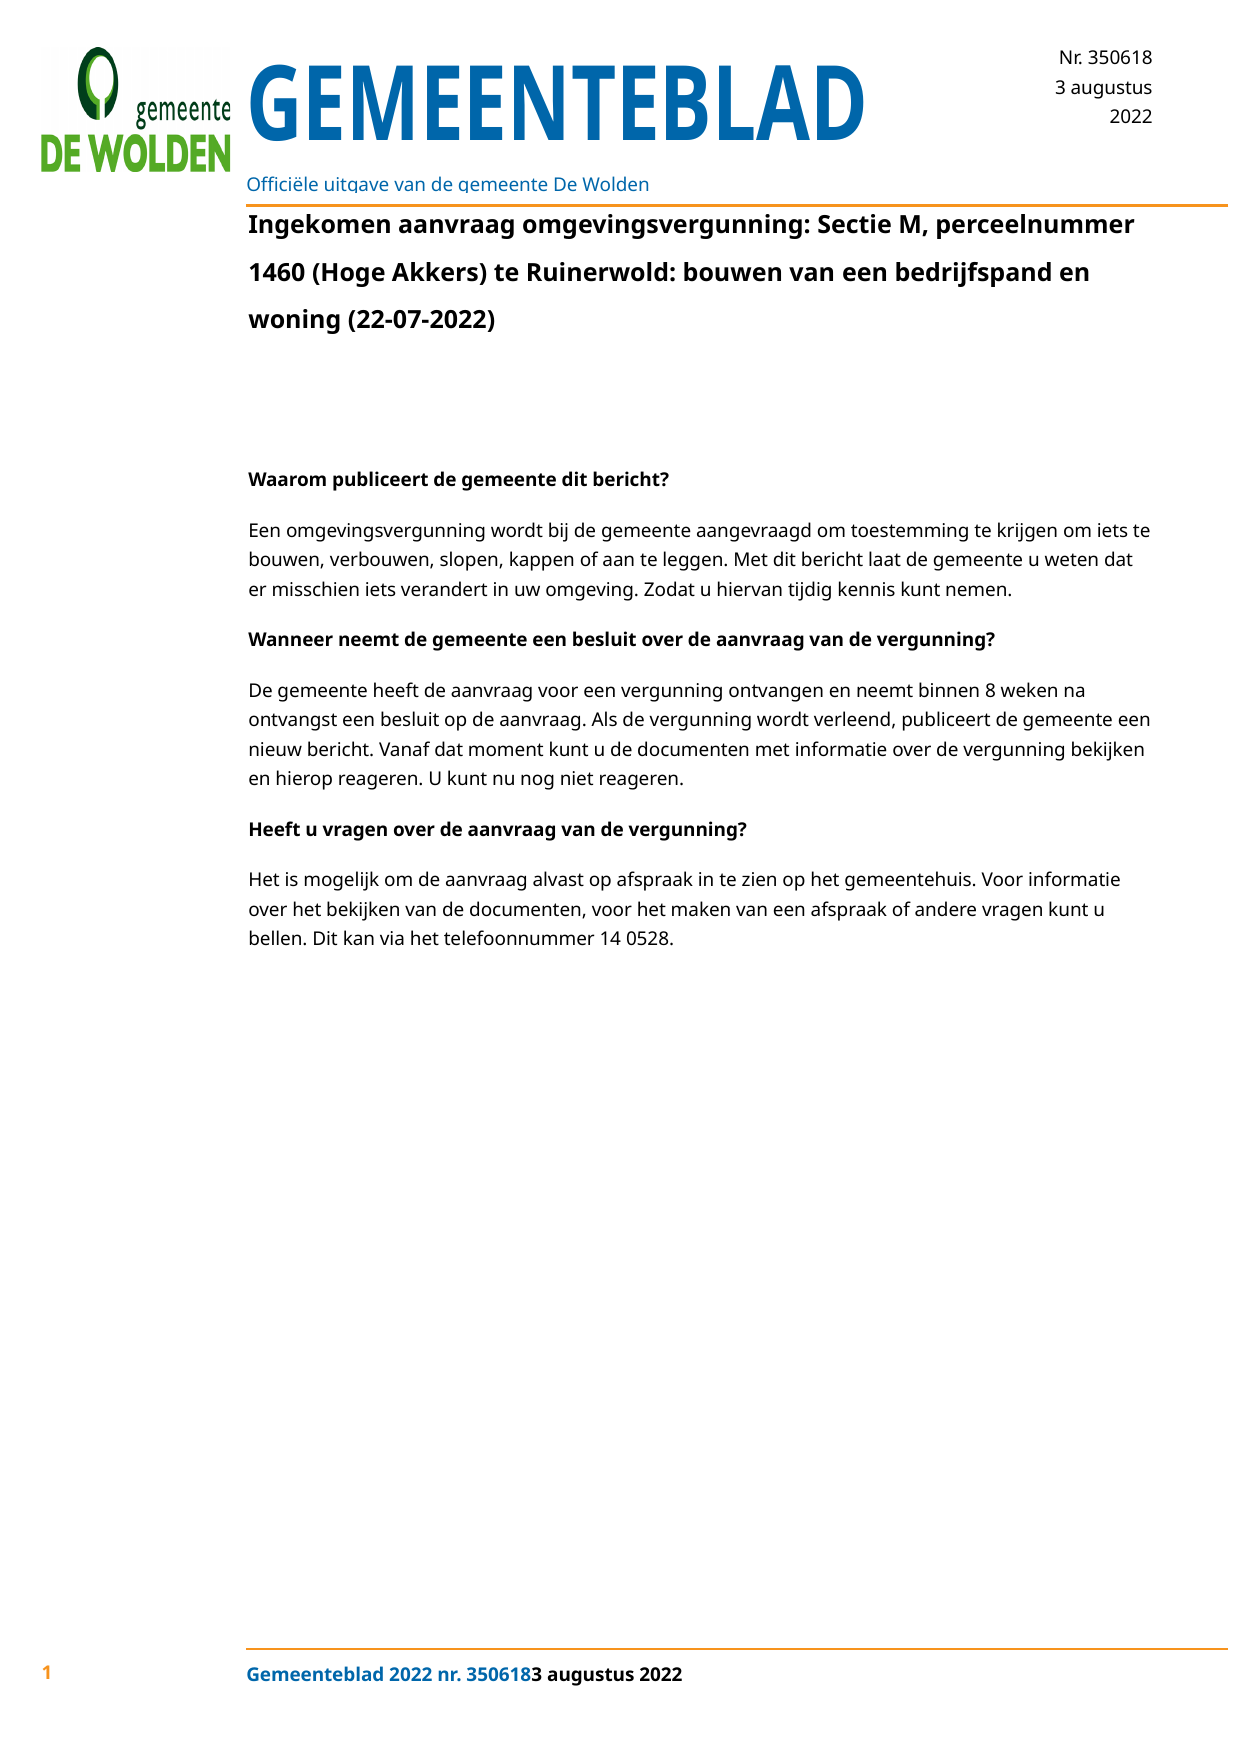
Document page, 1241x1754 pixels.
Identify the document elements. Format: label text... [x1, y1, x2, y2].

text Het is mogelijk om de aanvraag alvast op afspraak in te zien op het gemeentehuis. Voor informatie over het bekijken van de documenten, voor het maken van een afspraak of andere vragen kunt u bellen. Dit kan via het telefoonnummer 14 0528. [248, 866, 1152, 951]
text Wanneer neemt de gemeente een besluit over de aanvraag van de vergunning? [248, 626, 1152, 652]
text Ingekomen aanvraag omgevingsvergunning: Sectie M, perceelnummer 1460 (Hoge Akkers) te Ruinerwold: bouwen van een bedrijfspand en woning (22-07-2022) [248, 207, 1152, 336]
text Een omgevingsvergunning wordt bij de gemeente aangevraagd om toestemming te krijgen om iets te bouwen, verbouwen, slopen, kappen of aan te leggen. Met dit bericht laat de gemeente u weten dat er misschien iets verandert in uw omgeving. Zodat u hiervan tijdig kennis kunt nemen. [248, 517, 1152, 602]
picture [41, 47, 231, 172]
text Heeft u vragen over de aanvraag van de vergunning? [248, 816, 1152, 842]
text De gemeente heeft de aanvraag voor een vergunning ontvangen en neemt binnen 8 weken na ontvangst een besluit op de aanvraag. Als de vergunning wordt verleend, publiceert de gemeente een nieuw bericht. Vanaf dat moment kunt u de documenten met informatie over de vergunning bekijken en hierop reageren. U kunt nu nog niet reageren. [248, 677, 1152, 791]
text Waarom publiceert de gemeente dit bericht? [248, 466, 1152, 492]
